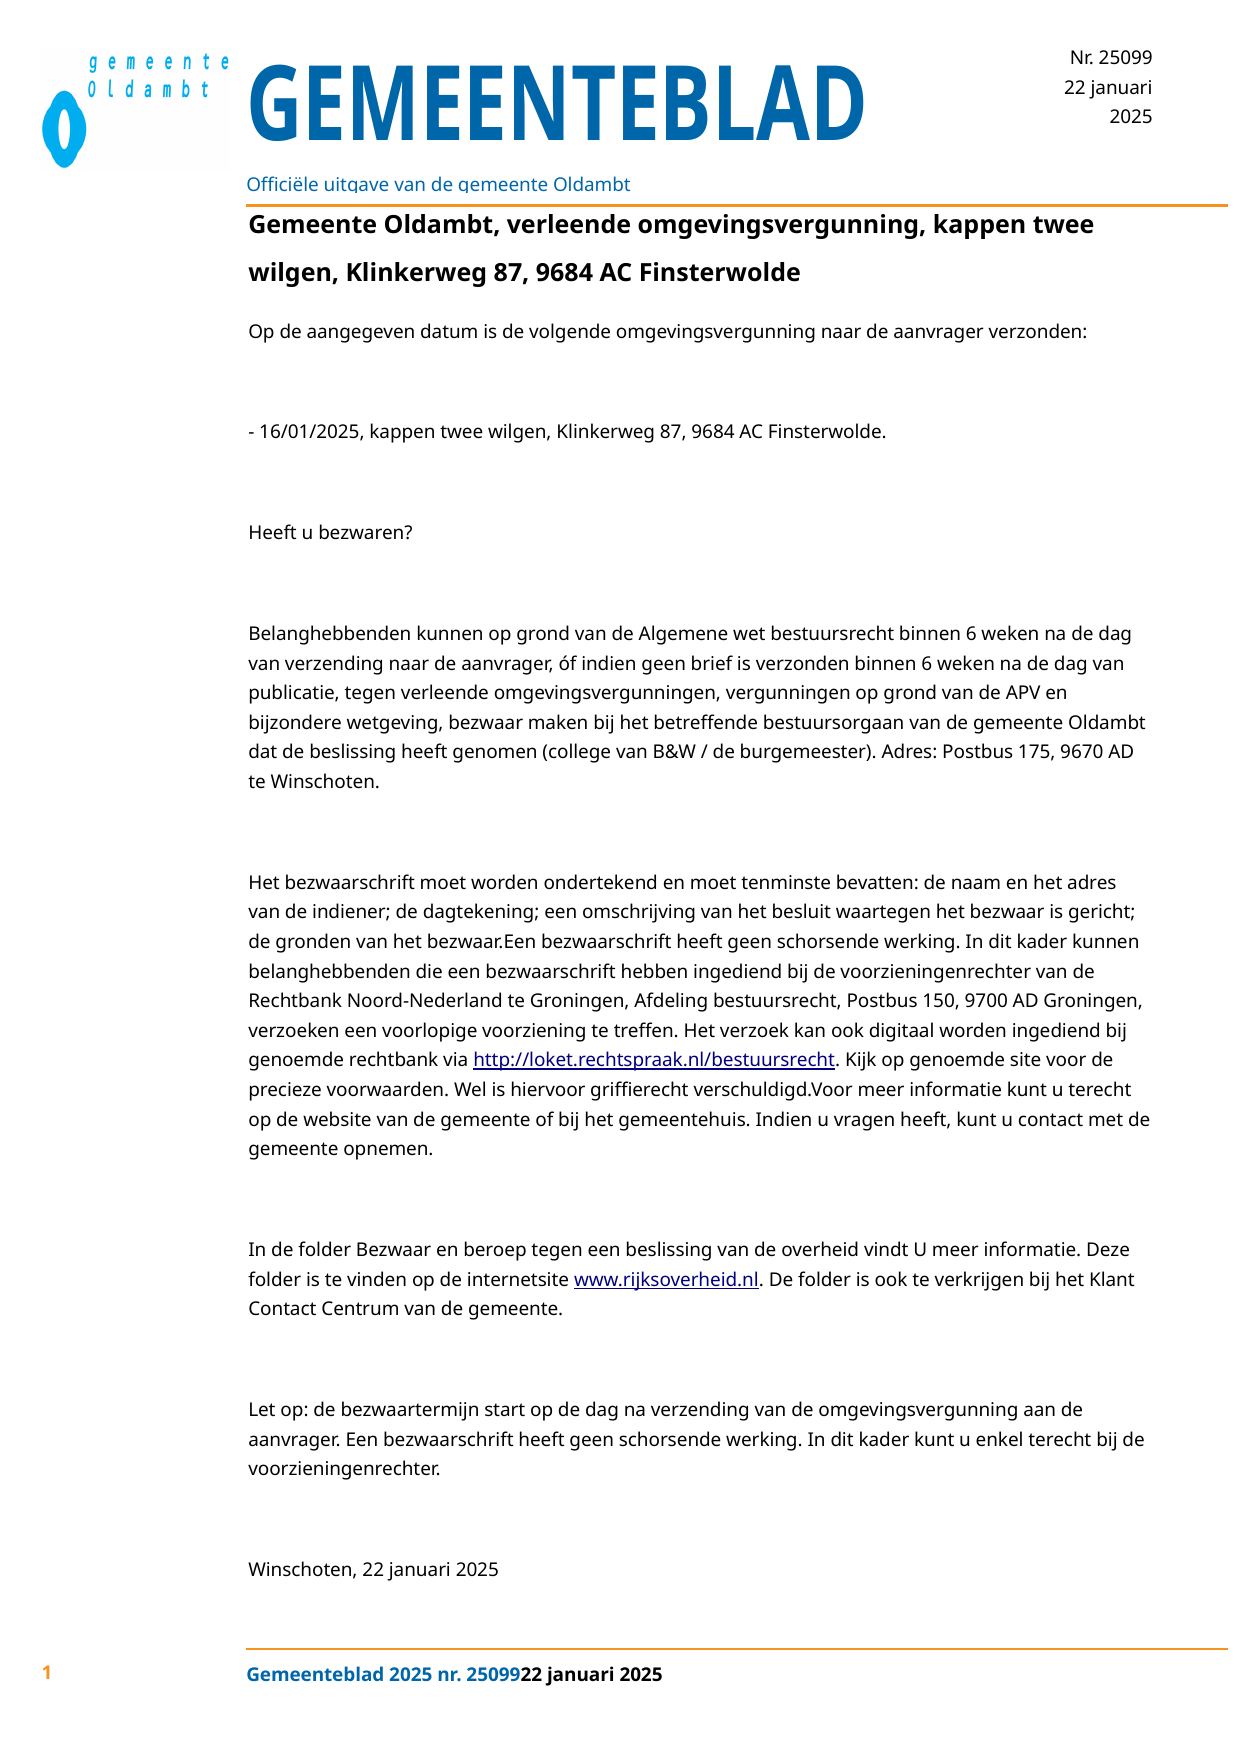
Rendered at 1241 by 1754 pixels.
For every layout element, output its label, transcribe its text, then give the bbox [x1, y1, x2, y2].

text Belanghebbenden kunnen op grond van de Algemene wet bestuursrecht binnen 6 weken na de dag van verzending naar de aanvrager, óf indien geen brief is verzonden binnen 6 weken na de dag van publicatie, tegen verleende omgevingsvergunningen, vergunningen op grond van de APV en bijzondere wetgeving, bezwaar maken bij het betreffende bestuursorgaan van de gemeente Oldambt dat de beslissing heeft genomen (college van B&W / de burgemeester). Adres: Postbus 175, 9670 AD te Winschoten. [248, 620, 1152, 794]
text Winschoten, 22 januari 2025 [248, 1556, 1152, 1582]
text Heeft u bezwaren? [248, 519, 1152, 545]
text - 16/01/2025, kappen twee wilgen, Klinkerweg 87, 9684 AC Finsterwolde. [248, 419, 1152, 444]
text Gemeente Oldambt, verleende omgevingsvergunning, kappen twee wilgen, Klinkerweg 87, 9684 AC Finsterwolde [248, 207, 1152, 288]
text Op de aangegeven datum is de volgende omgevingsvergunning naar de aanvrager verzonden: [248, 318, 1152, 344]
text In de folder Bezwaar en beroep tegen een beslissing van de overheid vindt U meer informatie. Deze folder is te vinden op de internetsite www.rijksoverheid.nl. De folder is ook te verkrijgen bij het Klant Contact Centrum van de gemeente. [248, 1236, 1152, 1321]
picture [41, 47, 231, 172]
text Let op: de bezwaartermijn start op de dag na verzending van de omgevingsvergunning aan de aanvrager. Een bezwaarschrift heeft geen schorsende werking. In dit kader kunt u enkel terecht bij de voorzieningenrechter. [248, 1396, 1152, 1481]
text Het bezwaarschrift moet worden ondertekend en moet tenminste bevatten: de naam en het adres van de indiener; de dagtekening; een omschrijving van het besluit waartegen het bezwaar is gericht; de gronden van het bezwaar.Een bezwaarschrift heeft geen schorsende werking. In dit kader kunnen belanghebbenden die een bezwaarschrift hebben ingediend bij de voorzieningenrechter van de Rechtbank Noord-Nederland te Groningen, Afdeling bestuursrecht, Postbus 150, 9700 AD Groningen, verzoeken een voorlopige voorziening te treffen. Het verzoek kan ook digitaal worden ingediend bij genoemde rechtbank via http://loket.rechtspraak.nl/bestuursrecht. Kijk op genoemde site voor de precieze voorwaarden. Wel is hiervoor griffierecht verschuldigd.Voor meer informatie kunt u terecht op de website van de gemeente of bij het gemeentehuis. Indien u vragen heeft, kunt u contact met de gemeente opnemen. [248, 869, 1152, 1161]
